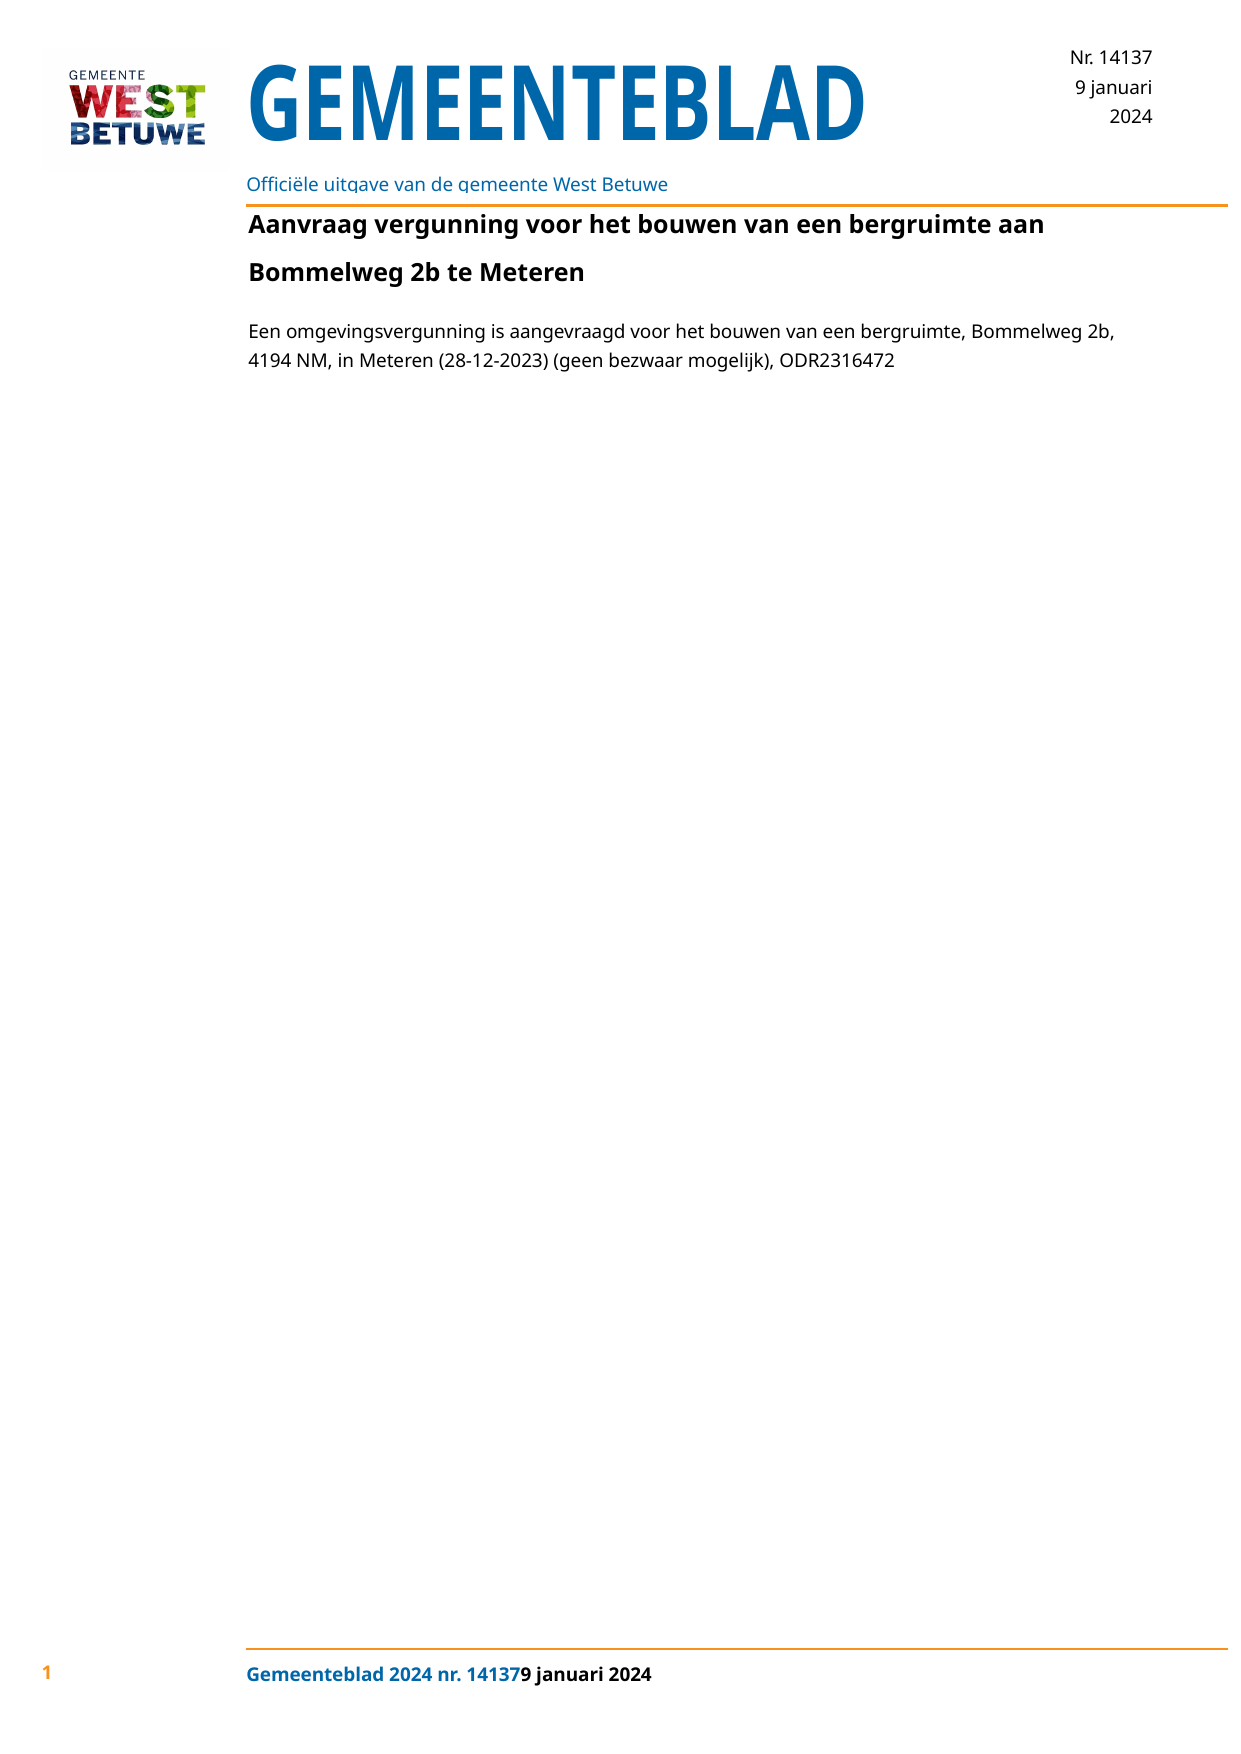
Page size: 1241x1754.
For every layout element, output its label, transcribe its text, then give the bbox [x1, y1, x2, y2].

text Aanvraag vergunning voor het bouwen van een bergruimte aan Bommelweg 2b te Meteren [248, 207, 1152, 288]
picture [41, 47, 231, 172]
text Een omgevingsvergunning is aangevraagd voor het bouwen van een bergruimte, Bommelweg 2b, 4194 NM, in Meteren (28-12-2023) (geen bezwaar mogelijk), ODR2316472 [248, 318, 1152, 373]
